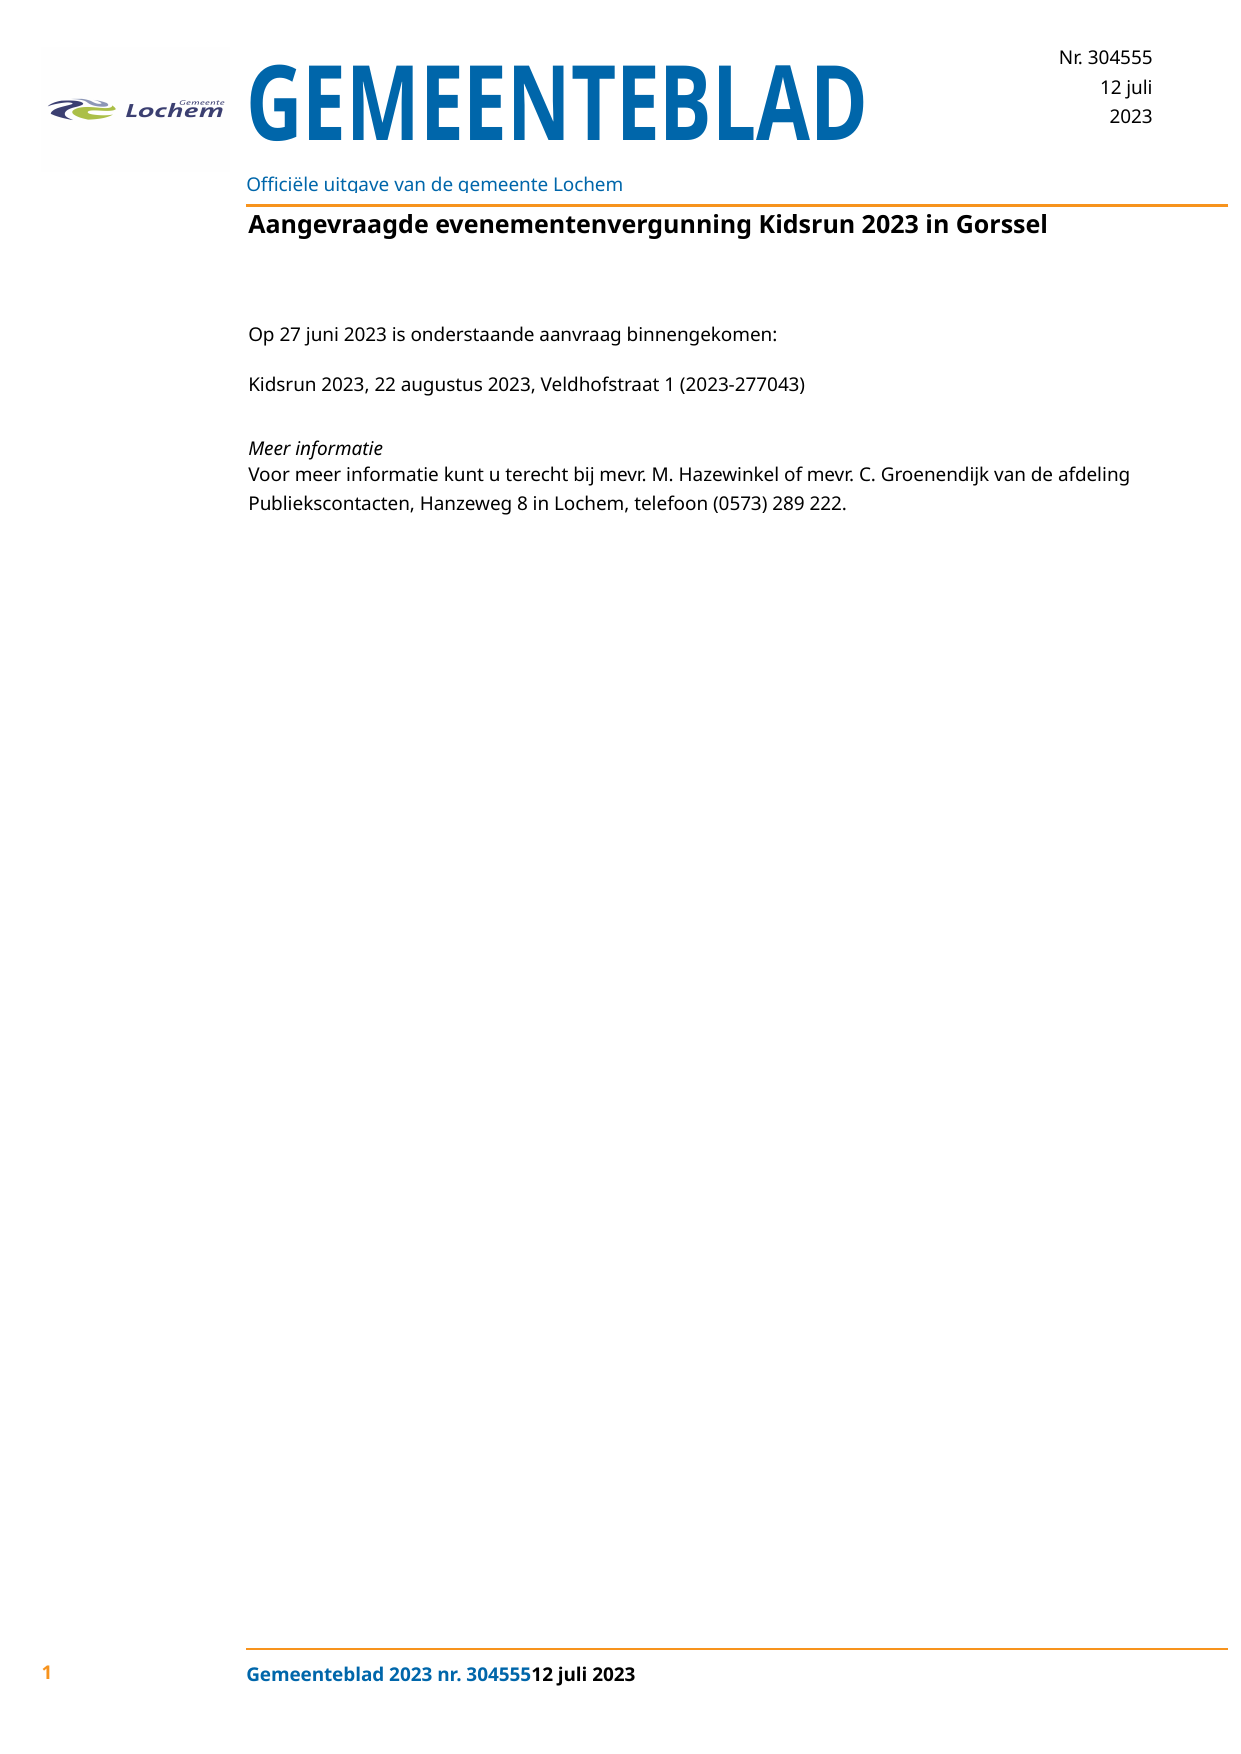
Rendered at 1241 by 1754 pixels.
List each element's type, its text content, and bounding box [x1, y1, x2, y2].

picture [41, 47, 231, 172]
text Voor meer informatie kunt u terecht bij mevr. M. Hazewinkel of mevr. C. Groenendijk van de afdeling Publiekscontacten, Hanzeweg 8 in Lochem, telefoon (0573) 289 222. [248, 461, 1152, 516]
text Meer informatie [248, 435, 1152, 461]
text Kidsrun 2023, 22 augustus 2023, Veldhofstraat 1 (2023-277043) [248, 371, 1152, 397]
text Aangevraagde evenementenvergunning Kidsrun 2023 in Gorssel [248, 207, 1152, 241]
text Op 27 juni 2023 is onderstaande aanvraag binnengekomen: [248, 321, 1152, 346]
